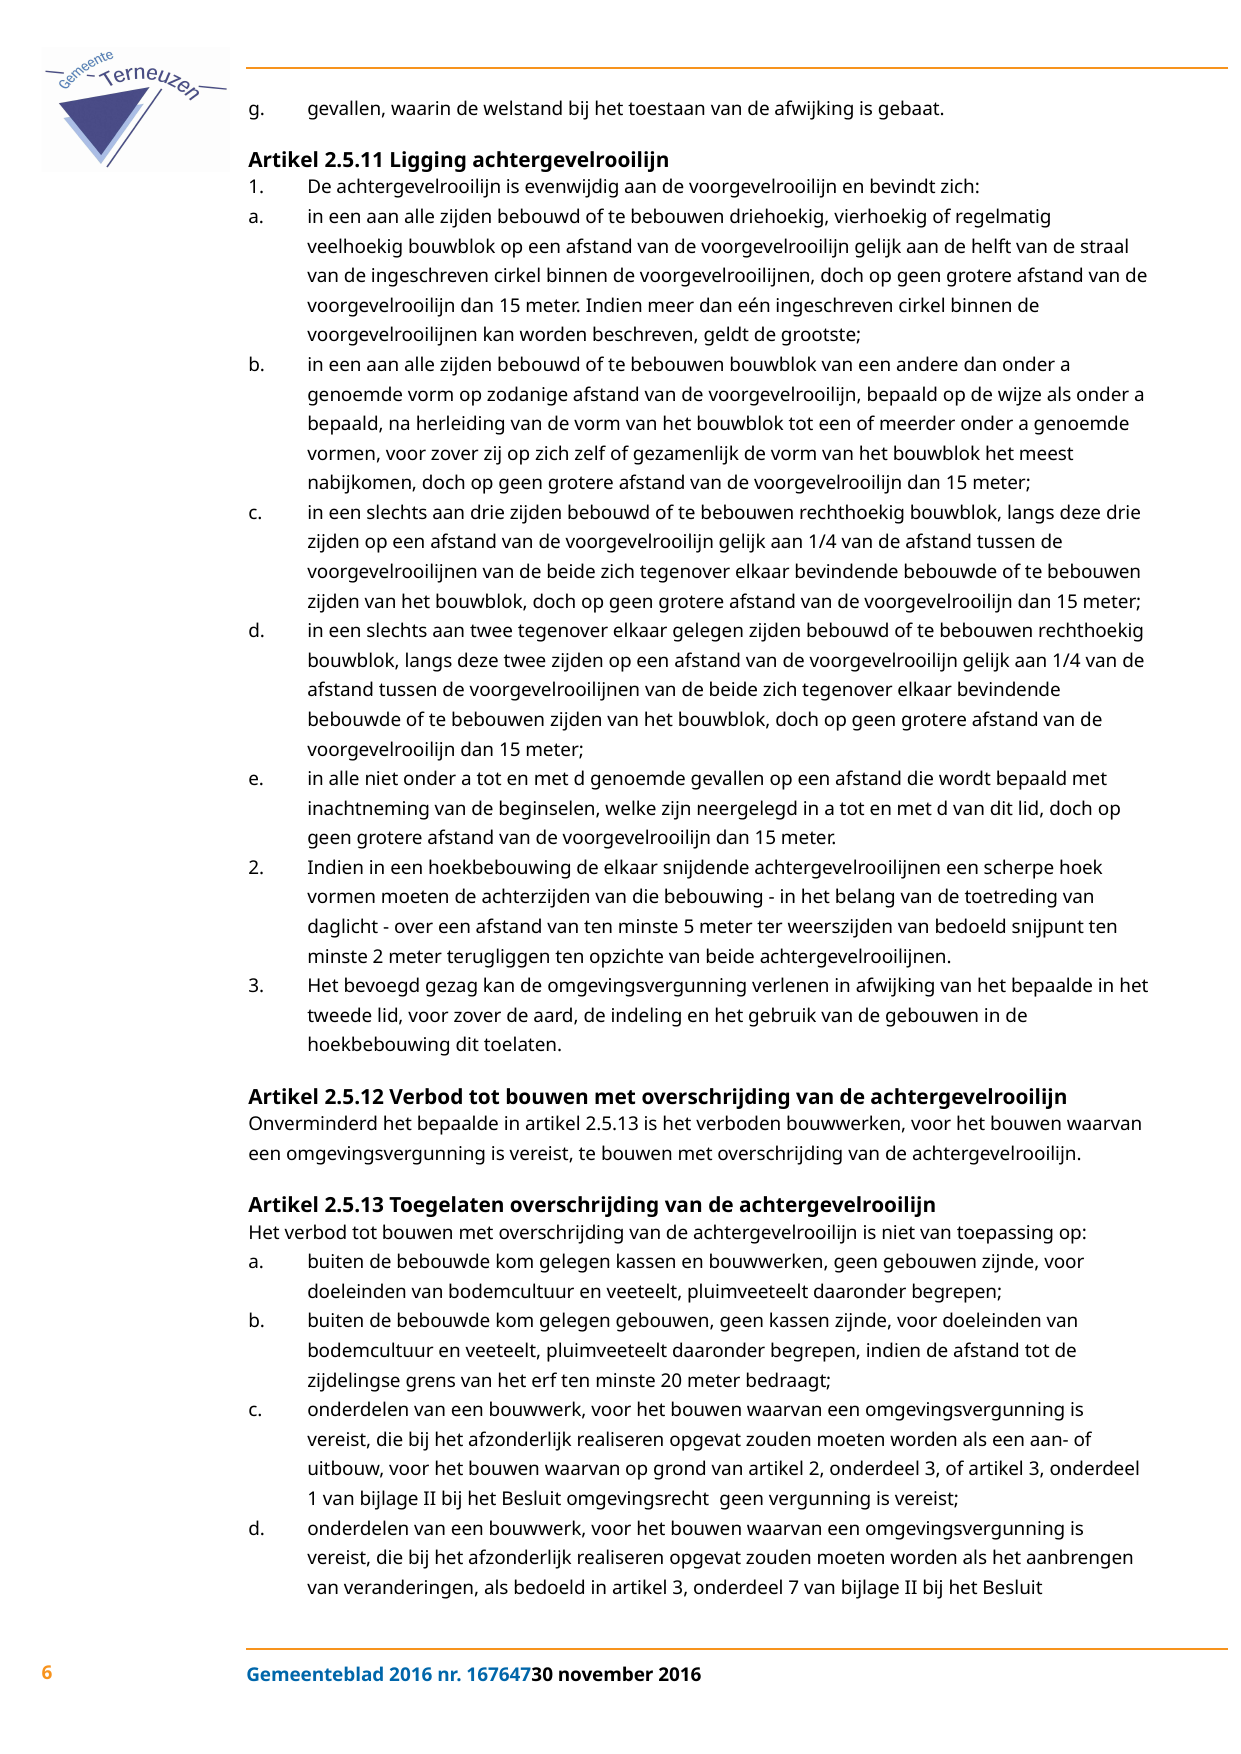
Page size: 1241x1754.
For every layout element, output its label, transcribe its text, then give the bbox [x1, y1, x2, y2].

list buiten de bebouwde kom gelegen gebouwen, geen kassen zijnde, voor doeleinden van bodemcultuur en veeteelt, pluimveeteelt daaronder begrepen, indien de afstand tot de zijdelingse grens van het erf ten minste 20 meter bedraagt; [248, 1308, 1152, 1392]
text Artikel 2.5.12 Verbod tot bouwen met overschrijding van de achtergevelrooilijn [248, 1082, 1152, 1110]
text Artikel 2.5.13 Toegelaten overschrijding van de achtergevelrooilijn [248, 1190, 1152, 1219]
list onderdelen van een bouwwerk, voor het bouwen waarvan een omgevingsvergunning is vereist, die bij het afzonderlijk realiseren opgevat zouden moeten worden als het aanbrengen van veranderingen, als bedoeld in artikel 3, onderdeel 7 van bijlage II bij het Besluit [248, 1515, 1152, 1599]
list De achtergevelrooilijn is evenwijdig aan de voorgevelrooilijn en bevindt zich: [248, 174, 1152, 199]
list onderdelen van een bouwwerk, voor het bouwen waarvan een omgevingsvergunning is vereist, die bij het afzonderlijk realiseren opgevat zouden moeten worden als een aan- of uitbouw, voor het bouwen waarvan op grond van artikel 2, onderdeel 3, of artikel 3, onderdeel 1 van bijlage II bij het Besluit omgevingsrecht geen vergunning is vereist; [248, 1396, 1152, 1511]
picture [41, 47, 231, 172]
list in een aan alle zijden bebouwd of te bebouwen bouwblok van een andere dan onder a genoemde vorm op zodanige afstand van de voorgevelrooilijn, bepaald op de wijze als onder a bepaald, na herleiding van de vorm van het bouwblok tot een of meerder onder a genoemde vormen, voor zover zij op zich zelf of gezamenlijk de vorm van het bouwblok het meest nabijkomen, doch op geen grotere afstand van de voorgevelrooilijn dan 15 meter; [248, 351, 1152, 495]
text Artikel 2.5.11 Ligging achtergevelrooilijn [248, 145, 1152, 174]
list in een aan alle zijden bebouwd of te bebouwen driehoekig, vierhoekig of regelmatig veelhoekig bouwblok op een afstand van de voorgevelrooilijn gelijk aan de helft van de straal van de ingeschreven cirkel binnen de voorgevelrooilijnen, doch op geen grotere afstand van de voorgevelrooilijn dan 15 meter. Indien meer dan eén ingeschreven cirkel binnen de voorgevelrooilijnen kan worden beschreven, geldt de grootste; [248, 203, 1152, 347]
text Het verbod tot bouwen met overschrijding van de achtergevelrooilijn is niet van toepassing op: [248, 1219, 1152, 1244]
list gevallen, waarin de welstand bij het toestaan van de afwijking is gebaat. [248, 95, 1152, 121]
list Indien in een hoekbebouwing de elkaar snijdende achtergevelrooilijnen een scherpe hoek vormen moeten de achterzijden van die bebouwing - in het belang van de toetreding van daglicht - over een afstand van ten minste 5 meter ter weerszijden van bedoeld snijpunt ten minste 2 meter terugliggen ten opzichte van beide achtergevelrooilijnen. [248, 854, 1152, 968]
list buiten de bebouwde kom gelegen kassen en bouwwerken, geen gebouwen zijnde, voor doeleinden van bodemcultuur en veeteelt, pluimveeteelt daaronder begrepen; [248, 1248, 1152, 1304]
list in een slechts aan twee tegenover elkaar gelegen zijden bebouwd of te bebouwen rechthoekig bouwblok, langs deze twee zijden op een afstand van de voorgevelrooilijn gelijk aan 1/4 van de afstand tussen de voorgevelrooilijnen van de beide zich tegenover elkaar bevindende bebouwde of te bebouwen zijden van het bouwblok, doch op geen grotere afstand van de voorgevelrooilijn dan 15 meter; [248, 617, 1152, 761]
list Het bevoegd gezag kan de omgevingsvergunning verlenen in afwijking van het bepaalde in het tweede lid, voor zover de aard, de indeling en het gebruik van de gebouwen in de hoekbebouwing dit toelaten. [248, 972, 1152, 1057]
text Onverminderd het bepaalde in artikel 2.5.13 is het verboden bouwwerken, voor het bouwen waarvan een omgevingsvergunning is vereist, te bouwen met overschrijding van de achtergevelrooilijn. [248, 1110, 1152, 1166]
list in alle niet onder a tot en met d genoemde gevallen op een afstand die wordt bepaald met inachtneming van de beginselen, welke zijn neergelegd in a tot en met d van dit lid, doch op geen grotere afstand van de voorgevelrooilijn dan 15 meter. [248, 765, 1152, 850]
list in een slechts aan drie zijden bebouwd of te bebouwen rechthoekig bouwblok, langs deze drie zijden op een afstand van de voorgevelrooilijn gelijk aan 1/4 van de afstand tussen de voorgevelrooilijnen van de beide zich tegenover elkaar bevindende bebouwde of te bebouwen zijden van het bouwblok, doch op geen grotere afstand van de voorgevelrooilijn dan 15 meter; [248, 499, 1152, 613]
